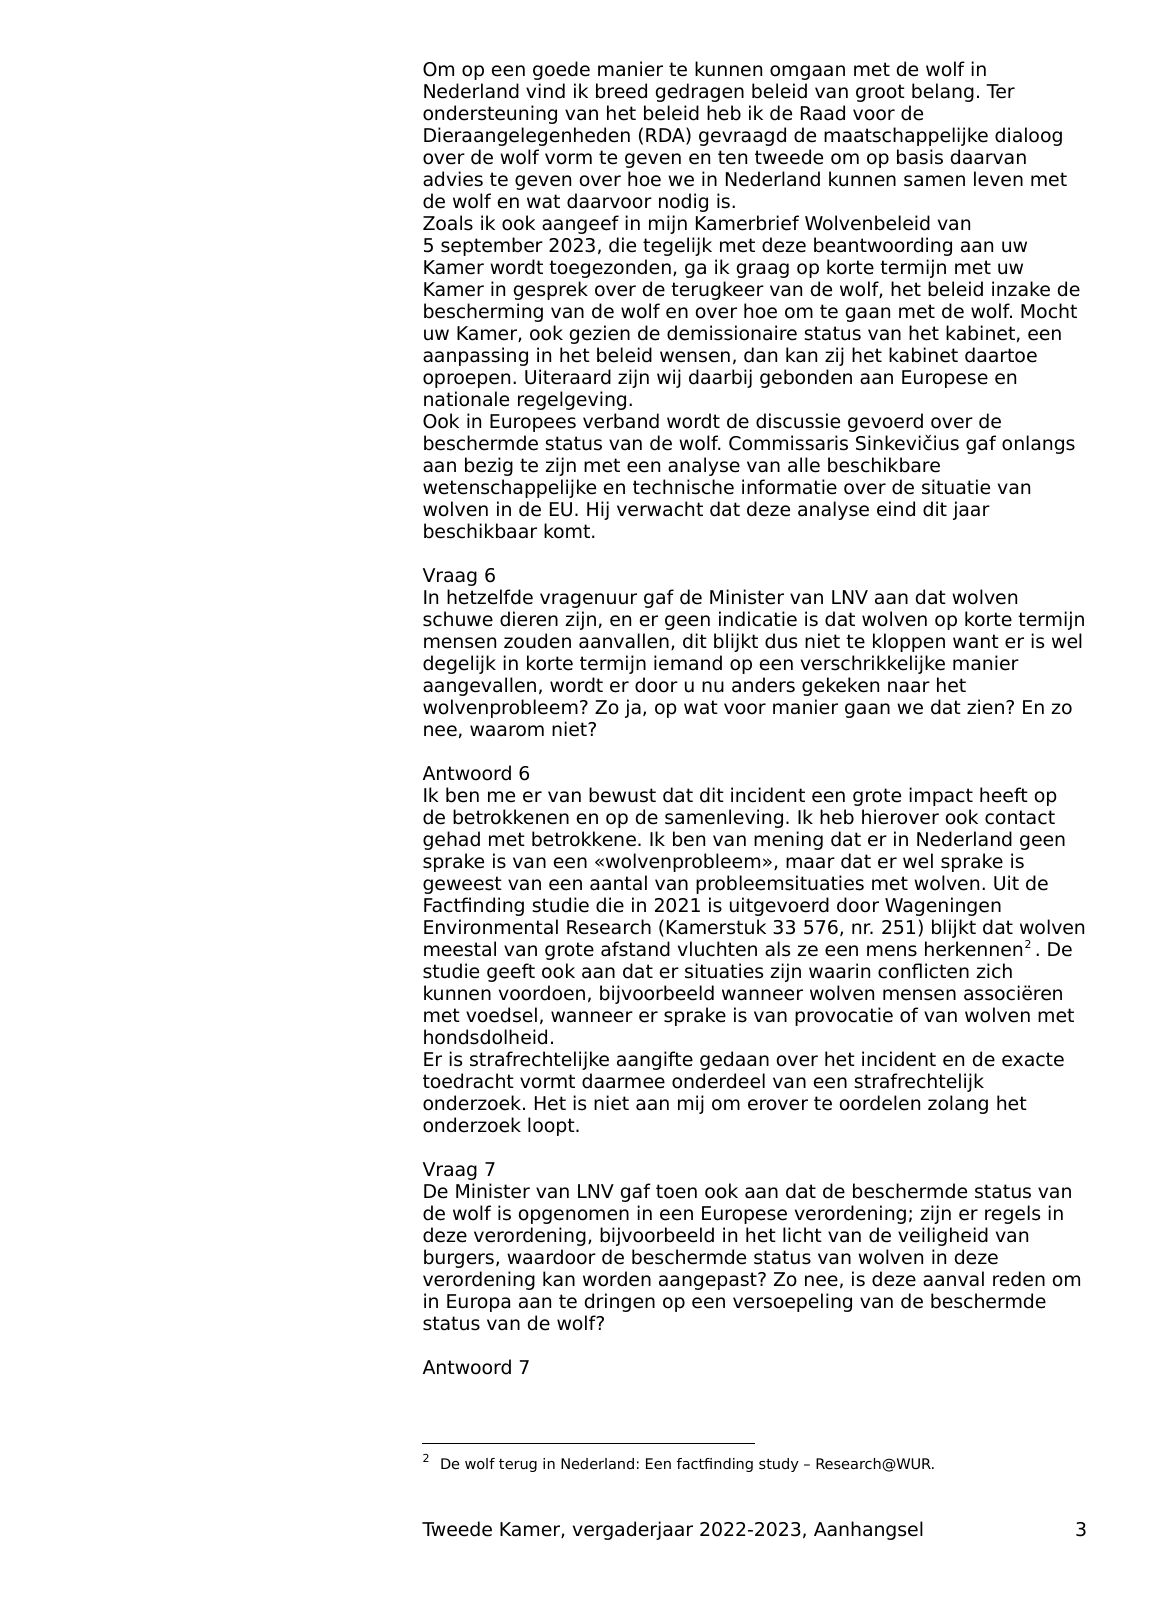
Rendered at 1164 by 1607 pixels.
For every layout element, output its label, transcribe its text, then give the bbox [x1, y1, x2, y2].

text Antwoord 7 [422, 1357, 1087, 1379]
text Er is strafrechtelijke aangifte gedaan over het incident en de exacte toedracht vormt daarmee onderdeel van een strafrechtelijk onderzoek. Het is niet aan mij om erover te oordelen zolang het onderzoek loopt. [422, 1048, 1087, 1136]
text Om op een goede manier te kunnen omgaan met de wolf in Nederland vind ik breed gedragen beleid van groot belang. Ter ondersteuning van het beleid heb ik de Raad voor de Dieraangelegenheden (RDA) gevraagd de maatschappelijke dialoog over de wolf vorm te geven en ten tweede om op basis daarvan advies te geven over hoe we in Nederland kunnen samen leven met de wolf en wat daarvoor nodig is. [422, 59, 1087, 213]
text De Minister van LNV gaf toen ook aan dat de beschermde status van de wolf is opgenomen in een Europese verordening; zijn er regels in deze verordening, bijvoorbeeld in het licht van de veiligheid van burgers, waardoor de beschermde status van wolven in deze verordening kan worden aangepast? Zo nee, is deze aanval reden om in Europa aan te dringen op een versoepeling van de beschermde status van de wolf? [422, 1181, 1087, 1334]
text Vraag 7 [422, 1159, 1087, 1181]
text In hetzelfde vragenuur gaf de Minister van LNV aan dat wolven schuwe dieren zijn, en er geen indicatie is dat wolven op korte termijn mensen zouden aanvallen, dit blijkt dus niet te kloppen want er is wel degelijk in korte termijn iemand op een verschrikkelijke manier aangevallen, wordt er door u nu anders gekeken naar het wolvenprobleem? Zo ja, op wat voor manier gaan we dat zien? En zo nee, waarom niet? [422, 587, 1087, 741]
text Vraag 6 [422, 565, 1087, 587]
text Zoals ik ook aangeef in mijn Kamerbrief Wolvenbeleid van 5 september 2023, die tegelijk met deze beantwoording aan uw Kamer wordt toegezonden, ga ik graag op korte termijn met uw Kamer in gesprek over de terugkeer van de wolf, het beleid inzake de bescherming van de wolf en over hoe om te gaan met de wolf. Mocht uw Kamer, ook gezien de demissionaire status van het kabinet, een aanpassing in het beleid wensen, dan kan zij het kabinet daartoe oproepen. Uiteraard zijn wij daarbij gebonden aan Europese en nationale regelgeving. [422, 213, 1087, 411]
text De wolf terug in Nederland: Een factfinding study – Research@WUR. [422, 1452, 1087, 1474]
text Ik ben me er van bewust dat dit incident een grote impact heeft op de betrokkenen en op de samenleving. Ik heb hierover ook contact gehad met betrokkene. Ik ben van mening dat er in Nederland geen sprake is van een «wolvenprobleem», maar dat er wel sprake is geweest van een aantal van probleemsituaties met wolven. Uit de Factfinding studie die in 2021 is uitgevoerd door Wageningen Environmental Research (Kamerstuk 33 576, nr. 251) blijkt dat wolven meestal van grote afstand vluchten als ze een mens herkennen. De studie geeft ook aan dat er situaties zijn waarin conflicten zich kunnen voordoen, bijvoorbeeld wanneer wolven mensen associëren met voedsel, wanneer er sprake is van provocatie of van wolven met hondsdolheid. [422, 785, 1087, 1048]
text Ook in Europees verband wordt de discussie gevoerd over de beschermde status van de wolf. Commissaris Sinkevičius gaf onlangs aan bezig te zijn met een analyse van alle beschikbare wetenschappelijke en technische informatie over de situatie van wolven in de EU. Hij verwacht dat deze analyse eind dit jaar beschikbaar komt. [422, 411, 1087, 543]
text Antwoord 6 [422, 763, 1087, 785]
